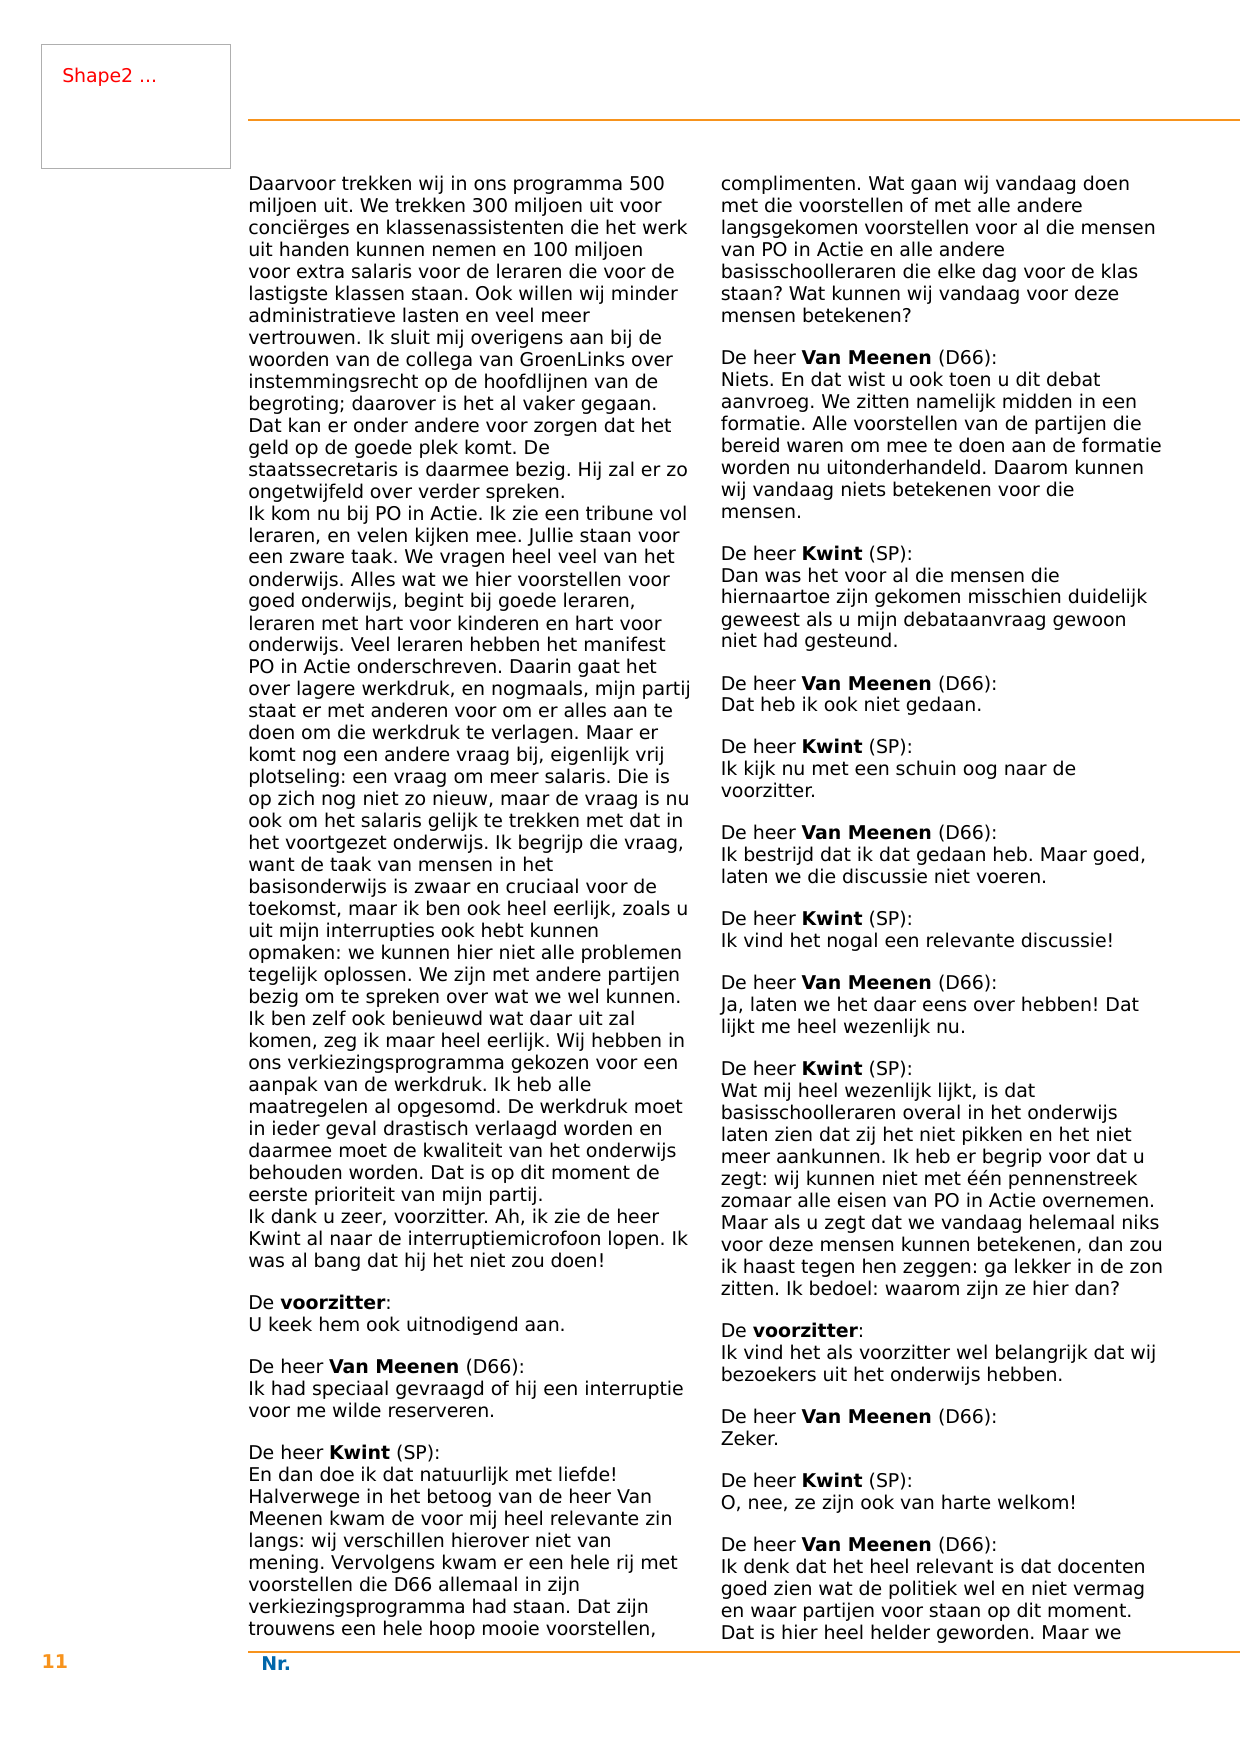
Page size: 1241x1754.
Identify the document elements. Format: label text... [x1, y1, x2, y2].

text De heer Van Meenen (D66): [721, 347, 1163, 369]
text Ik kijk nu met een schuin oog naar de voorzitter. [721, 758, 1163, 802]
text De voorzitter: [721, 1320, 1163, 1342]
text De heer Van Meenen (D66): [248, 1356, 691, 1378]
text De heer Van Meenen (D66): [721, 822, 1163, 844]
text O, nee, ze zijn ook van harte welkom! [721, 1492, 1163, 1514]
text Wat mij heel wezenlijk lijkt, is dat basisschoolleraren overal in het onderwijs laten zien dat zij het niet pikken en het niet meer aankunnen. Ik heb er begrip voor dat u zegt: wij kunnen niet met één pennenstreek zomaar alle eisen van PO in Actie overnemen. Maar als u zegt dat we vandaag helemaal niks voor deze mensen kunnen betekenen, dan zou ik haast tegen hen zeggen: ga lekker in de zon zitten. Ik bedoel: waarom zijn ze hier dan? [721, 1080, 1163, 1300]
text Daarvoor trekken wij in ons programma 500 miljoen uit. We trekken 300 miljoen uit voor conciërges en klassenassistenten die het werk uit handen kunnen nemen en 100 miljoen voor extra salaris voor de leraren die voor de lastigste klassen staan. Ook willen wij minder administratieve lasten en veel meer vertrouwen. Ik sluit mij overigens aan bij de woorden van de collega van GroenLinks over instemmingsrecht op de hoofdlijnen van de begroting; daarover is het al vaker gegaan. Dat kan er onder andere voor zorgen dat het geld op de goede plek komt. De staatssecretaris is daarmee bezig. Hij zal er zo ongetwijfeld over verder spreken. [248, 173, 691, 502]
text Ja, laten we het daar eens over hebben! Dat lijkt me heel wezenlijk nu. [721, 994, 1163, 1038]
text De heer Kwint (SP): [721, 736, 1163, 758]
text De heer Kwint (SP): [721, 908, 1163, 930]
text Ik denk dat het heel relevant is dat docenten goed zien wat de politiek wel en niet vermag en waar partijen voor staan op dit moment. Dat is hier heel helder geworden. Maar we [721, 1556, 1163, 1644]
text Ik had speciaal gevraagd of hij een interruptie voor me wilde reserveren. [248, 1378, 691, 1422]
text U keek hem ook uitnodigend aan. [248, 1314, 691, 1336]
text De heer Van Meenen (D66): [721, 1406, 1163, 1428]
text De heer Kwint (SP): [721, 542, 1163, 564]
text Ik vind het als voorzitter wel belangrijk dat wij bezoekers uit het onderwijs hebben. [721, 1342, 1163, 1386]
text Niets. En dat wist u ook toen u dit debat aanvroeg. We zitten namelijk midden in een formatie. Alle voorstellen van de partijen die bereid waren om mee te doen aan de formatie worden nu uitonderhandeld. Daarom kunnen wij vandaag niets betekenen voor die mensen. [721, 369, 1163, 522]
text De heer Van Meenen (D66): [721, 972, 1163, 994]
text Ik bestrijd dat ik dat gedaan heb. Maar goed, laten we die discussie niet voeren. [721, 844, 1163, 888]
text De heer Van Meenen (D66): [721, 672, 1163, 694]
text De voorzitter: [248, 1292, 691, 1314]
text Ik vind het nogal een relevante discussie! [721, 930, 1163, 952]
text En dan doe ik dat natuurlijk met liefde! Halverwege in het betoog van de heer Van Meenen kwam de voor mij heel relevante zin langs: wij verschillen hierover niet van mening. Vervolgens kwam er een hele rij met voorstellen die D66 allemaal in zijn verkiezingsprogramma had staan. Dat zijn trouwens een hele hoop mooie voorstellen, [248, 1464, 691, 1639]
text complimenten. Wat gaan wij vandaag doen met die voorstellen of met alle andere langsgekomen voorstellen voor al die mensen van PO in Actie en alle andere basisschoolleraren die elke dag voor de klas staan? Wat kunnen wij vandaag voor deze mensen betekenen? [721, 173, 1163, 327]
text Dan was het voor al die mensen die hiernaartoe zijn gekomen misschien duidelijk geweest als u mijn debataanvraag gewoon niet had gesteund. [721, 564, 1163, 652]
text De heer Kwint (SP): [721, 1470, 1163, 1492]
text De heer Van Meenen (D66): [721, 1534, 1163, 1556]
text Ik dank u zeer, voorzitter. Ah, ik zie de heer Kwint al naar de interruptiemicrofoon lopen. Ik was al bang dat hij het niet zou doen! [248, 1206, 691, 1272]
text De heer Kwint (SP): [248, 1442, 691, 1464]
text Zeker. [721, 1428, 1163, 1450]
text Ik kom nu bij PO in Actie. Ik zie een tribune vol leraren, en velen kijken mee. Jullie staan voor een zware taak. We vragen heel veel van het onderwijs. Alles wat we hier voorstellen voor goed onderwijs, begint bij goede leraren, leraren met hart voor kinderen en hart voor onderwijs. Veel leraren hebben het manifest PO in Actie onderschreven. Daarin gaat het over lagere werkdruk, en nogmaals, mijn partij staat er met anderen voor om er alles aan te doen om die werkdruk te verlagen. Maar er komt nog een andere vraag bij, eigenlijk vrij plotseling: een vraag om meer salaris. Die is op zich nog niet zo nieuw, maar de vraag is nu ook om het salaris gelijk te trekken met dat in het voortgezet onderwijs. Ik begrijp die vraag, want de taak van mensen in het basisonderwijs is zwaar en cruciaal voor de toekomst, maar ik ben ook heel eerlijk, zoals u uit mijn interrupties ook hebt kunnen opmaken: we kunnen hier niet alle problemen tegelijk oplossen. We zijn met andere partijen bezig om te spreken over wat we wel kunnen. Ik ben zelf ook benieuwd wat daar uit zal komen, zeg ik maar heel eerlijk. Wij hebben in ons verkiezingsprogramma gekozen voor een aanpak van de werkdruk. Ik heb alle maatregelen al opgesomd. De werkdruk moet in ieder geval drastisch verlaagd worden en daarmee moet de kwaliteit van het onderwijs behouden worden. Dat is op dit moment de eerste prioriteit van mijn partij. [248, 502, 691, 1206]
text De heer Kwint (SP): [721, 1058, 1163, 1080]
text Dat heb ik ook niet gedaan. [721, 694, 1163, 716]
